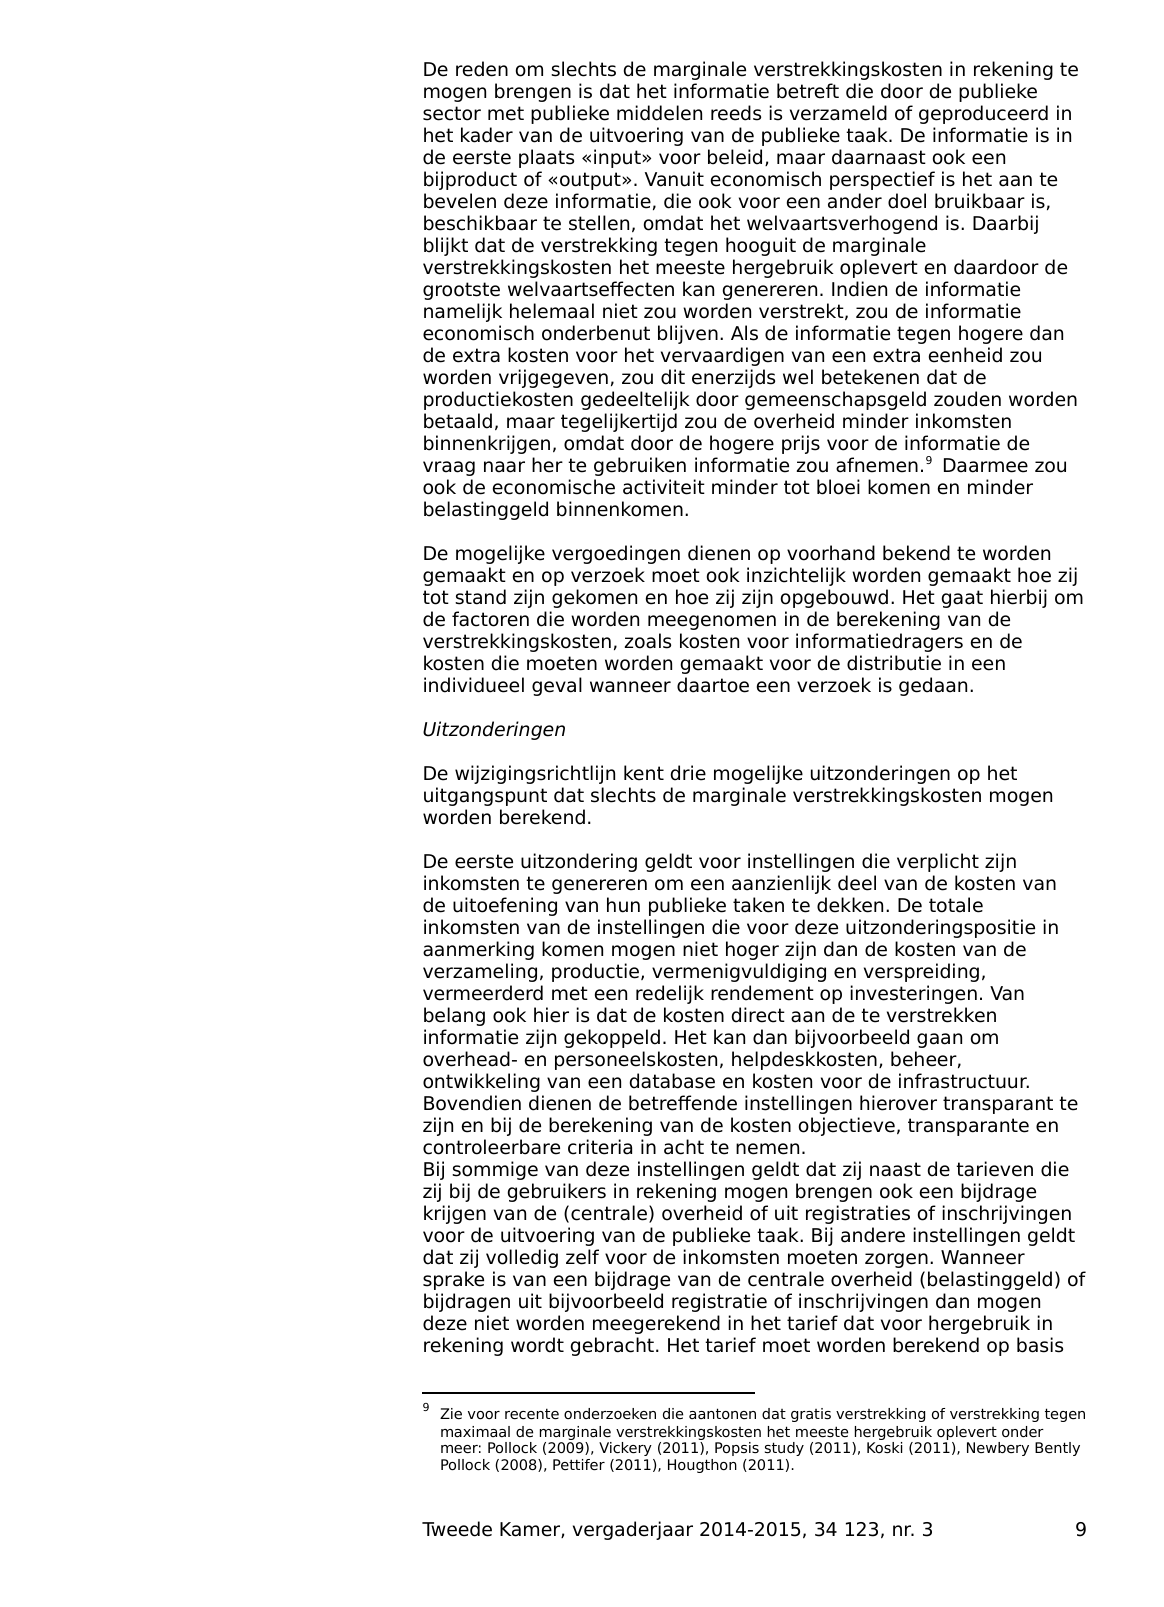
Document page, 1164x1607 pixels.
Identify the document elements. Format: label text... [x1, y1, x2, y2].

text Zie voor recente onderzoeken die aantonen dat gratis verstrekking of verstrekking tegen maximaal de marginale verstrekkingskosten het meeste hergebruik oplevert onder meer: Pollock (2009), Vickery (2011), Popsis study (2011), Koski (2011), Newbery Bently Pollock (2008), Pettifer (2011), Hougthon (2011). [422, 1402, 1087, 1474]
text De mogelijke vergoedingen dienen op voorhand bekend te worden gemaakt en op verzoek moet ook inzichtelijk worden gemaakt hoe zij tot stand zijn gekomen en hoe zij zijn opgebouwd. Het gaat hierbij om de factoren die worden meegenomen in de berekening van de verstrekkingskosten, zoals kosten voor informatiedragers en de kosten die moeten worden gemaakt voor de distributie in een individueel geval wanneer daartoe een verzoek is gedaan. [422, 543, 1087, 697]
text De wijzigingsrichtlijn kent drie mogelijke uitzonderingen op het uitgangspunt dat slechts de marginale verstrekkingskosten mogen worden berekend. [422, 763, 1087, 829]
text De reden om slechts de marginale verstrekkingskosten in rekening te mogen brengen is dat het informatie betreft die door de publieke sector met publieke middelen reeds is verzameld of geproduceerd in het kader van de uitvoering van de publieke taak. De informatie is in de eerste plaats «input» voor beleid, maar daarnaast ook een bijproduct of «output». Vanuit economisch perspectief is het aan te bevelen deze informatie, die ook voor een ander doel bruikbaar is, beschikbaar te stellen, omdat het welvaartsverhogend is. Daarbij blijkt dat de verstrekking tegen hooguit de marginale verstrekkingskosten het meeste hergebruik oplevert en daardoor de grootste welvaartseffecten kan genereren. Indien de informatie namelijk helemaal niet zou worden verstrekt, zou de informatie economisch onderbenut blijven. Als de informatie tegen hogere dan de extra kosten voor het vervaardigen van een extra eenheid zou worden vrijgegeven, zou dit enerzijds wel betekenen dat de productiekosten gedeeltelijk door gemeenschapsgeld zouden worden betaald, maar tegelijkertijd zou de overheid minder inkomsten binnenkrijgen, omdat door de hogere prijs voor de informatie de vraag naar her te gebruiken informatie zou afnemen. Daarmee zou ook de economische activiteit minder tot bloei komen en minder belastinggeld binnenkomen. [422, 59, 1087, 521]
subtitle Uitzonderingen [422, 719, 1087, 741]
text Bij sommige van deze instellingen geldt dat zij naast de tarieven die zij bij de gebruikers in rekening mogen brengen ook een bijdrage krijgen van de (centrale) overheid of uit registraties of inschrijvingen voor de uitvoering van de publieke taak. Bij andere instellingen geldt dat zij volledig zelf voor de inkomsten moeten zorgen. Wanneer sprake is van een bijdrage van de centrale overheid (belastinggeld) of bijdragen uit bijvoorbeeld registratie of inschrijvingen dan mogen deze niet worden meegerekend in het tarief dat voor hergebruik in rekening wordt gebracht. Het tarief moet worden berekend op basis [422, 1159, 1087, 1357]
text De eerste uitzondering geldt voor instellingen die verplicht zijn inkomsten te genereren om een aanzienlijk deel van de kosten van de uitoefening van hun publieke taken te dekken. De totale inkomsten van de instellingen die voor deze uitzonderingspositie in aanmerking komen mogen niet hoger zijn dan de kosten van de verzameling, productie, vermenigvuldiging en verspreiding, vermeerderd met een redelijk rendement op investeringen. Van belang ook hier is dat de kosten direct aan de te verstrekken informatie zijn gekoppeld. Het kan dan bijvoorbeeld gaan om overhead- en personeelskosten, helpdeskkosten, beheer, ontwikkeling van een database en kosten voor de infrastructuur. Bovendien dienen de betreffende instellingen hierover transparant te zijn en bij de berekening van de kosten objectieve, transparante en controleerbare criteria in acht te nemen. [422, 851, 1087, 1159]
